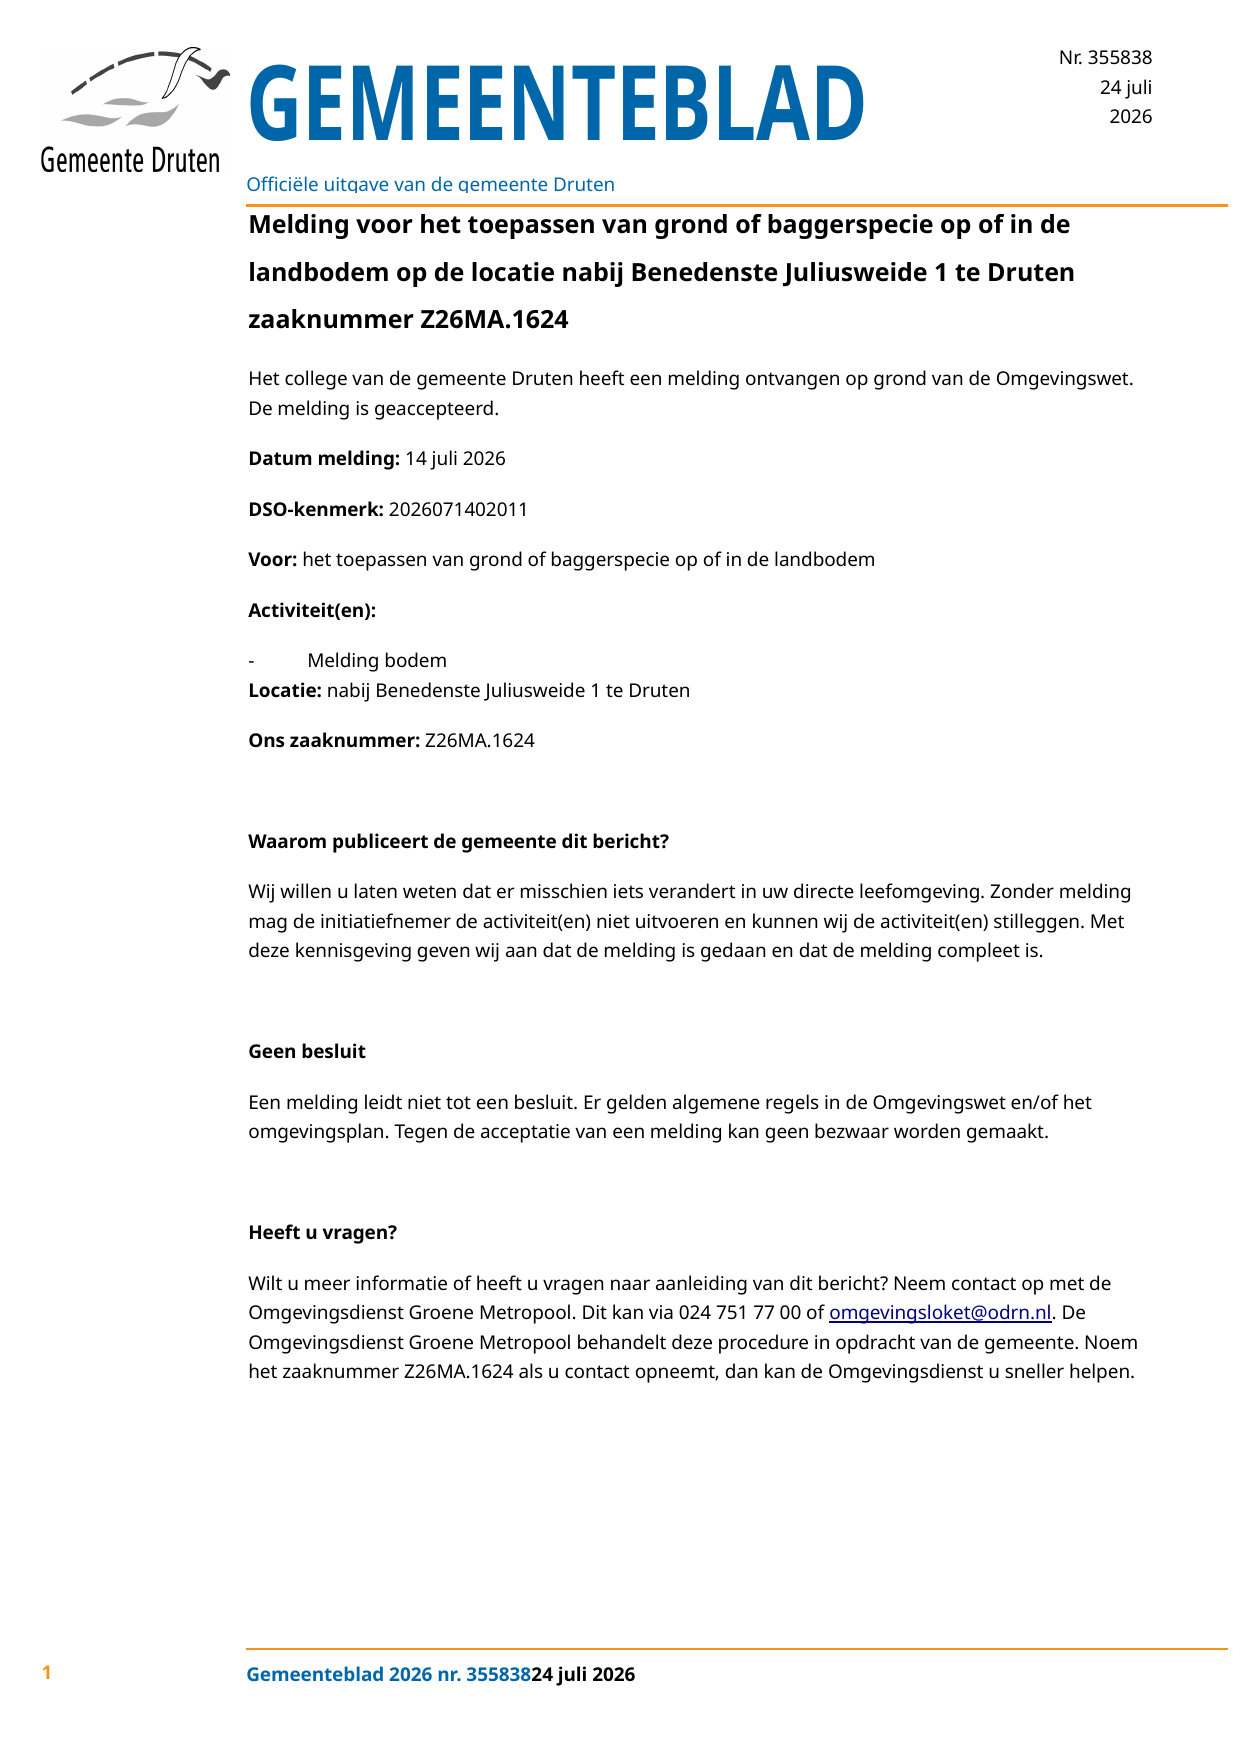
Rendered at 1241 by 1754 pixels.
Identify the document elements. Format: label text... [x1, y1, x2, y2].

text Wij willen u laten weten dat er misschien iets verandert in uw directe leefomgeving. Zonder melding mag de initiatiefnemer de activiteit(en) niet uitvoeren en kunnen wij de activiteit(en) stilleggen. Met deze kennisgeving geven wij aan dat de melding is gedaan en dat de melding compleet is. [248, 878, 1152, 963]
text Het college van de gemeente Druten heeft een melding ontvangen op grond van de Omgevingswet. De melding is geaccepteerd. [248, 366, 1152, 421]
text Activiteit(en): [248, 597, 1152, 622]
text Ons zaaknummer: Z26MA.1624 [248, 727, 1152, 753]
text Melding voor het toepassen van grond of baggerspecie op of in de landbodem op de locatie nabij Benedenste Juliusweide 1 te Druten zaaknummer Z26MA.1624 [248, 207, 1152, 336]
text Een melding leidt niet tot een besluit. Er gelden algemene regels in de Omgevingswet en/of het omgevingsplan. Tegen de acceptatie van een melding kan geen bezwaar worden gemaakt. [248, 1089, 1152, 1144]
text Waarom publiceert de gemeente dit bericht? [248, 828, 1152, 854]
picture [41, 47, 231, 172]
text Locatie: nabij Benedenste Juliusweide 1 te Druten [248, 677, 1152, 702]
text Wilt u meer informatie of heeft u vragen naar aanleiding van dit bericht? Neem contact op met de Omgevingsdienst Groene Metropool. Dit kan via 024 751 77 00 of omgevingsloket@odrn.nl. De Omgevingsdienst Groene Metropool behandelt deze procedure in opdracht van de gemeente. Noem het zaaknummer Z26MA.1624 als u contact opneemt, dan kan de Omgevingsdienst u sneller helpen. [248, 1270, 1152, 1384]
text Geen besluit [248, 1038, 1152, 1064]
text Heeft u vragen? [248, 1219, 1152, 1245]
text Datum melding: 14 juli 2026 [248, 446, 1152, 471]
text Voor: het toepassen van grond of baggerspecie op of in de landbodem [248, 546, 1152, 572]
list Melding bodem [248, 647, 1152, 673]
text DSO-kenmerk: 2026071402011 [248, 496, 1152, 522]
